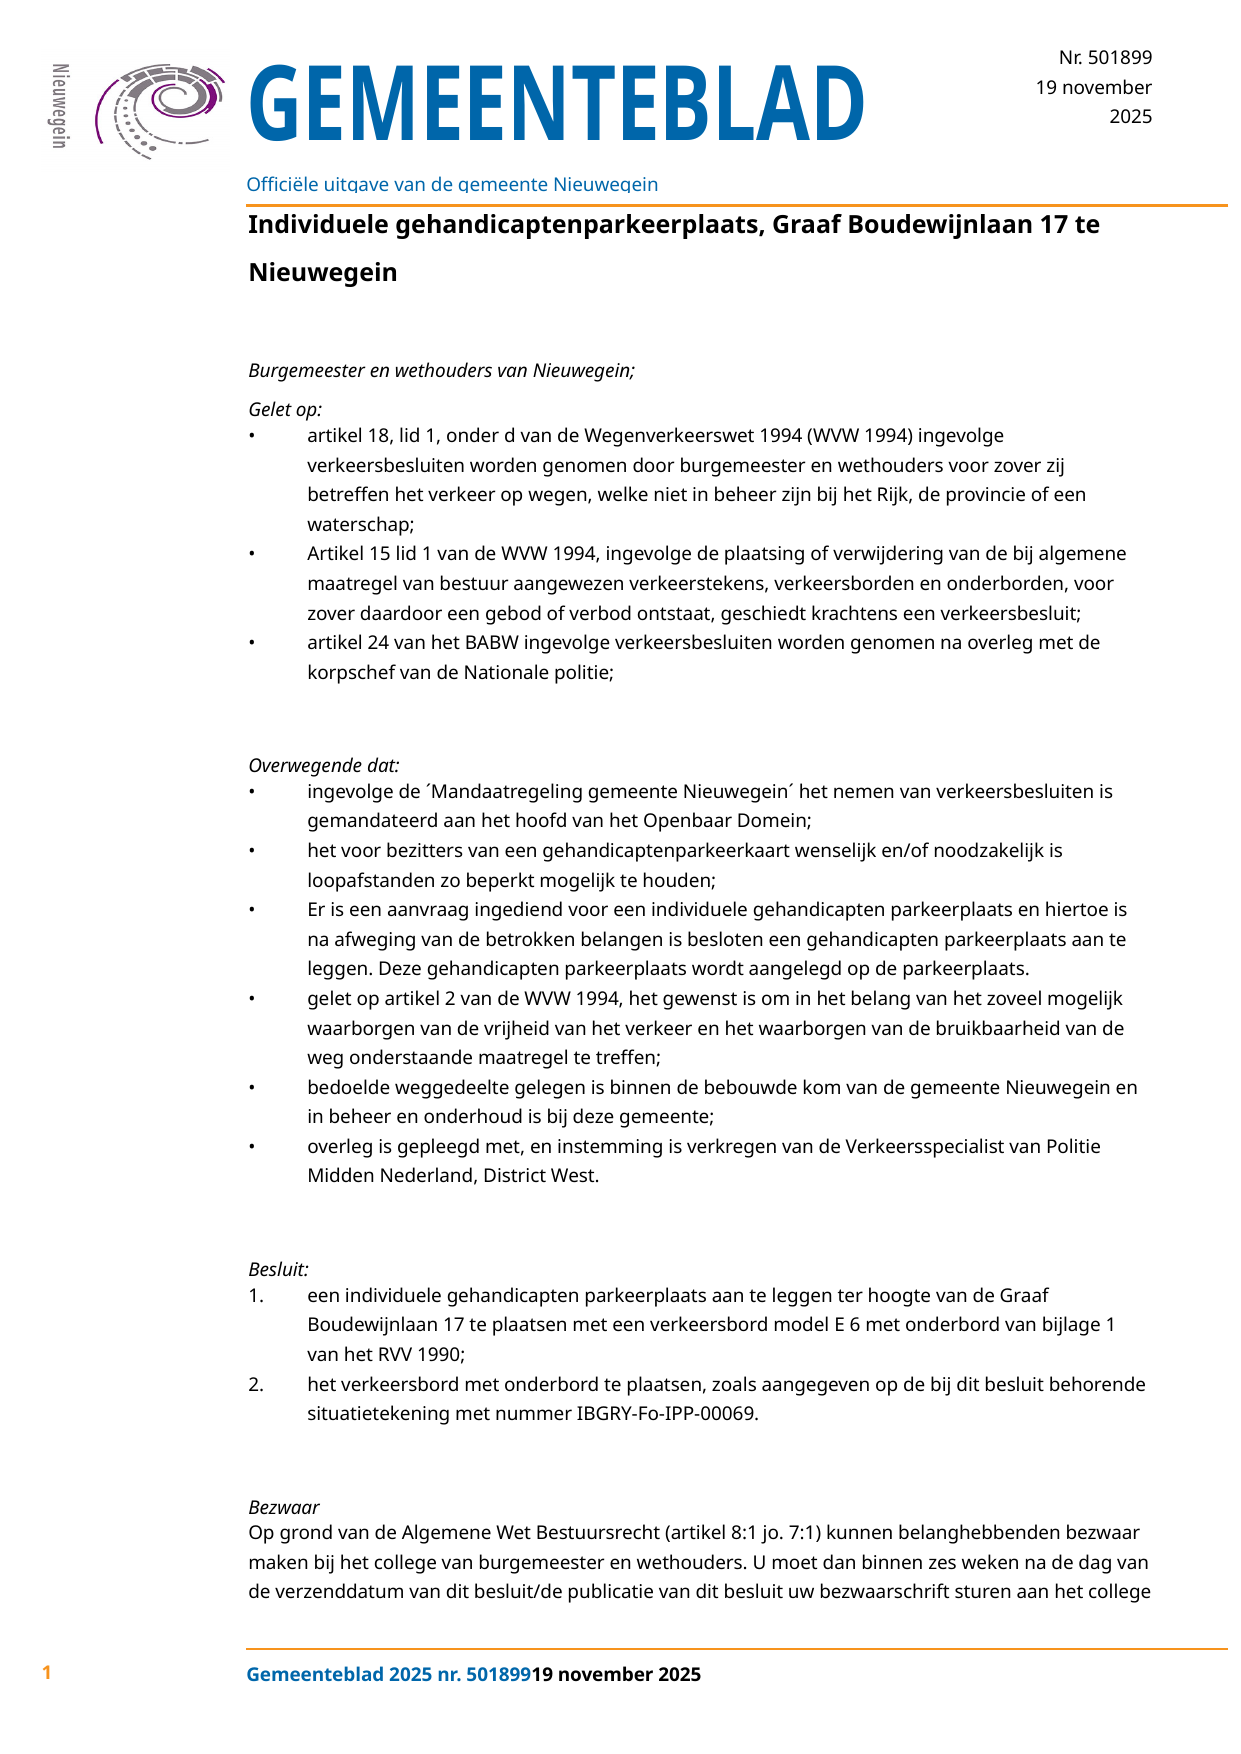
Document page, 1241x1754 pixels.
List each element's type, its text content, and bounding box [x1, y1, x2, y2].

list het voor bezitters van een gehandicaptenparkeerkaart wenselijk en/of noodzakelijk is loopafstanden zo beperkt mogelijk te houden; [248, 837, 1152, 893]
text Gelet op: [248, 396, 1152, 422]
list artikel 24 van het BABW ingevolge verkeersbesluiten worden genomen na overleg met de korpschef van de Nationale politie; [248, 629, 1152, 684]
picture [41, 47, 231, 172]
text Bezwaar [248, 1494, 1152, 1519]
list een individuele gehandicapten parkeerplaats aan te leggen ter hoogte van de Graaf Boudewijnlaan 17 te plaatsen met een verkeersbord model E 6 met onderbord van bijlage 1 van het RVV 1990; [248, 1282, 1152, 1367]
list artikel 18, lid 1, onder d van de Wegenverkeerswet 1994 (WVW 1994) ingevolge verkeersbesluiten worden genomen door burgemeester en wethouders voor zover zij betreffen het verkeer op wegen, welke niet in beheer zijn bij het Rijk, de provincie of een waterschap; [248, 422, 1152, 537]
text Burgemeester en wethouders van Nieuwegein; [248, 357, 1152, 383]
list gelet op artikel 2 van de WVW 1994, het gewenst is om in het belang van het zoveel mogelijk waarborgen van de vrijheid van het verkeer en het waarborgen van de bruikbaarheid van de weg onderstaande maatregel te treffen; [248, 985, 1152, 1070]
list ingevolge de ´Mandaatregeling gemeente Nieuwegein´ het nemen van verkeersbesluiten is gemandateerd aan het hoofd van het Openbaar Domein; [248, 778, 1152, 833]
list Er is een aanvraag ingediend voor een individuele gehandicapten parkeerplaats en hiertoe is na afweging van de betrokken belangen is besloten een gehandicapten parkeerplaats aan te leggen. Deze gehandicapten parkeerplaats wordt aangelegd op de parkeerplaats. [248, 896, 1152, 981]
text Besluit: [248, 1256, 1152, 1282]
list het verkeersbord met onderbord te plaatsen, zoals aangegeven op de bij dit besluit behorende situatietekening met nummer IBGRY-Fo-IPP-00069. [248, 1371, 1152, 1426]
list overleg is gepleegd met, en instemming is verkregen van de Verkeersspecialist van Politie Midden Nederland, District West. [248, 1133, 1152, 1188]
text Op grond van de Algemene Wet Bestuursrecht (artikel 8:1 jo. 7:1) kunnen belanghebbenden bezwaar maken bij het college van burgemeester en wethouders. U moet dan binnen zes weken na de dag van de verzenddatum van dit besluit/de publicatie van dit besluit uw bezwaarschrift sturen aan het college [248, 1519, 1152, 1604]
list Artikel 15 lid 1 van de WVW 1994, ingevolge de plaatsing of verwijdering van de bij algemene maatregel van bestuur aangewezen verkeerstekens, verkeersborden en onderborden, voor zover daardoor een gebod of verbod ontstaat, geschiedt krachtens een verkeersbesluit; [248, 541, 1152, 625]
list bedoelde weggedeelte gelegen is binnen de bebouwde kom van de gemeente Nieuwegein en in beheer en onderhoud is bij deze gemeente; [248, 1074, 1152, 1129]
text Overwegende dat: [248, 752, 1152, 778]
text Individuele gehandicaptenparkeerplaats, Graaf Boudewijnlaan 17 te Nieuwegein [248, 207, 1152, 288]
